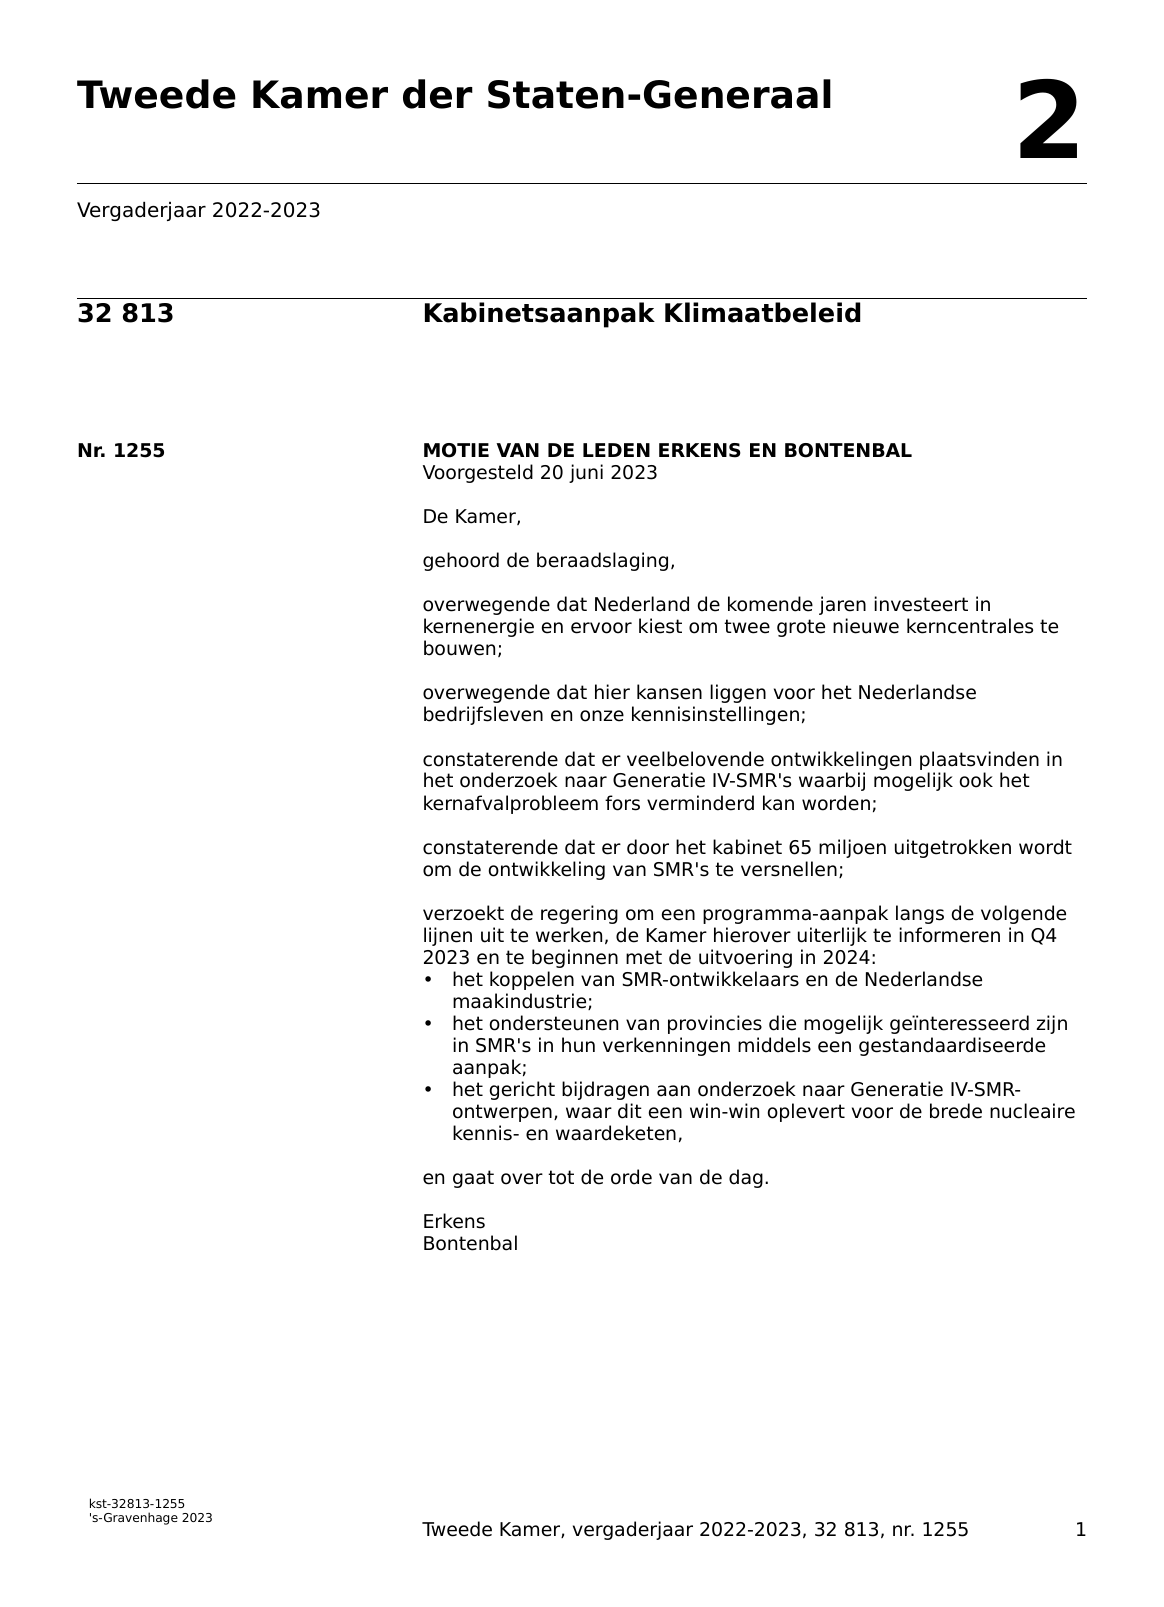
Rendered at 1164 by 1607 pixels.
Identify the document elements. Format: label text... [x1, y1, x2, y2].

text De Kamer, [422, 506, 1087, 528]
text verzoekt de regering om een programma-aanpak langs de volgende lijnen uit te werken, de Kamer hierover uiterlijk te informeren in Q4 2023 en te beginnen met de uitvoering in 2024: [422, 903, 1087, 969]
subtitle 32 813 Kabinetsaanpak Klimaatbeleid [77, 299, 1087, 329]
subtitle Nr. 1255 MOTIE VAN DE LEDEN ERKENS EN BONTENBAL [77, 440, 1087, 462]
table_header Tweede Kamer der Staten-Generaal [77, 59, 886, 183]
text Voorgesteld 20 juni 2023 [422, 462, 1087, 484]
text overwegende dat Nederland de komende jaren investeert in kernenergie en ervoor kiest om twee grote nieuwe kerncentrales te bouwen; [422, 594, 1087, 660]
table_cell Vergaderjaar 2022-2023 [77, 184, 1087, 298]
text overwegende dat hier kansen liggen voor het Nederlandse bedrijfsleven en onze kennisinstellingen; [422, 682, 1087, 726]
text • het koppelen van SMR-ontwikkelaars en de Nederlandse maakindustrie; [422, 969, 1087, 1013]
text constaterende dat er door het kabinet 65 miljoen uitgetrokken wordt om de ontwikkeling van SMR's te versnellen; [422, 837, 1087, 881]
text Bontenbal [422, 1233, 1087, 1255]
text Erkens [422, 1211, 1087, 1233]
text kst-32813-1255 [88, 1497, 323, 1511]
text constaterende dat er veelbelovende ontwikkelingen plaatsvinden in het onderzoek naar Generatie IV-SMR's waarbij mogelijk ook het kernafvalprobleem fors verminderd kan worden; [422, 748, 1087, 814]
text • het ondersteunen van provincies die mogelijk geïnteresseerd zijn in SMR's in hun verkenningen middels een gestandaardiseerde aanpak; [422, 1013, 1087, 1078]
text 's-Gravenhage 2023 [88, 1511, 323, 1525]
text • het gericht bijdragen aan onderzoek naar Generatie IV-SMR-ontwerpen, waar dit een win-win oplevert voor de brede nucleaire kennis- en waardeketen, [422, 1078, 1087, 1144]
table_header 2 [886, 59, 1087, 183]
text en gaat over tot de orde van de dag. [422, 1167, 1087, 1189]
text gehoord de beraadslaging, [422, 550, 1087, 572]
